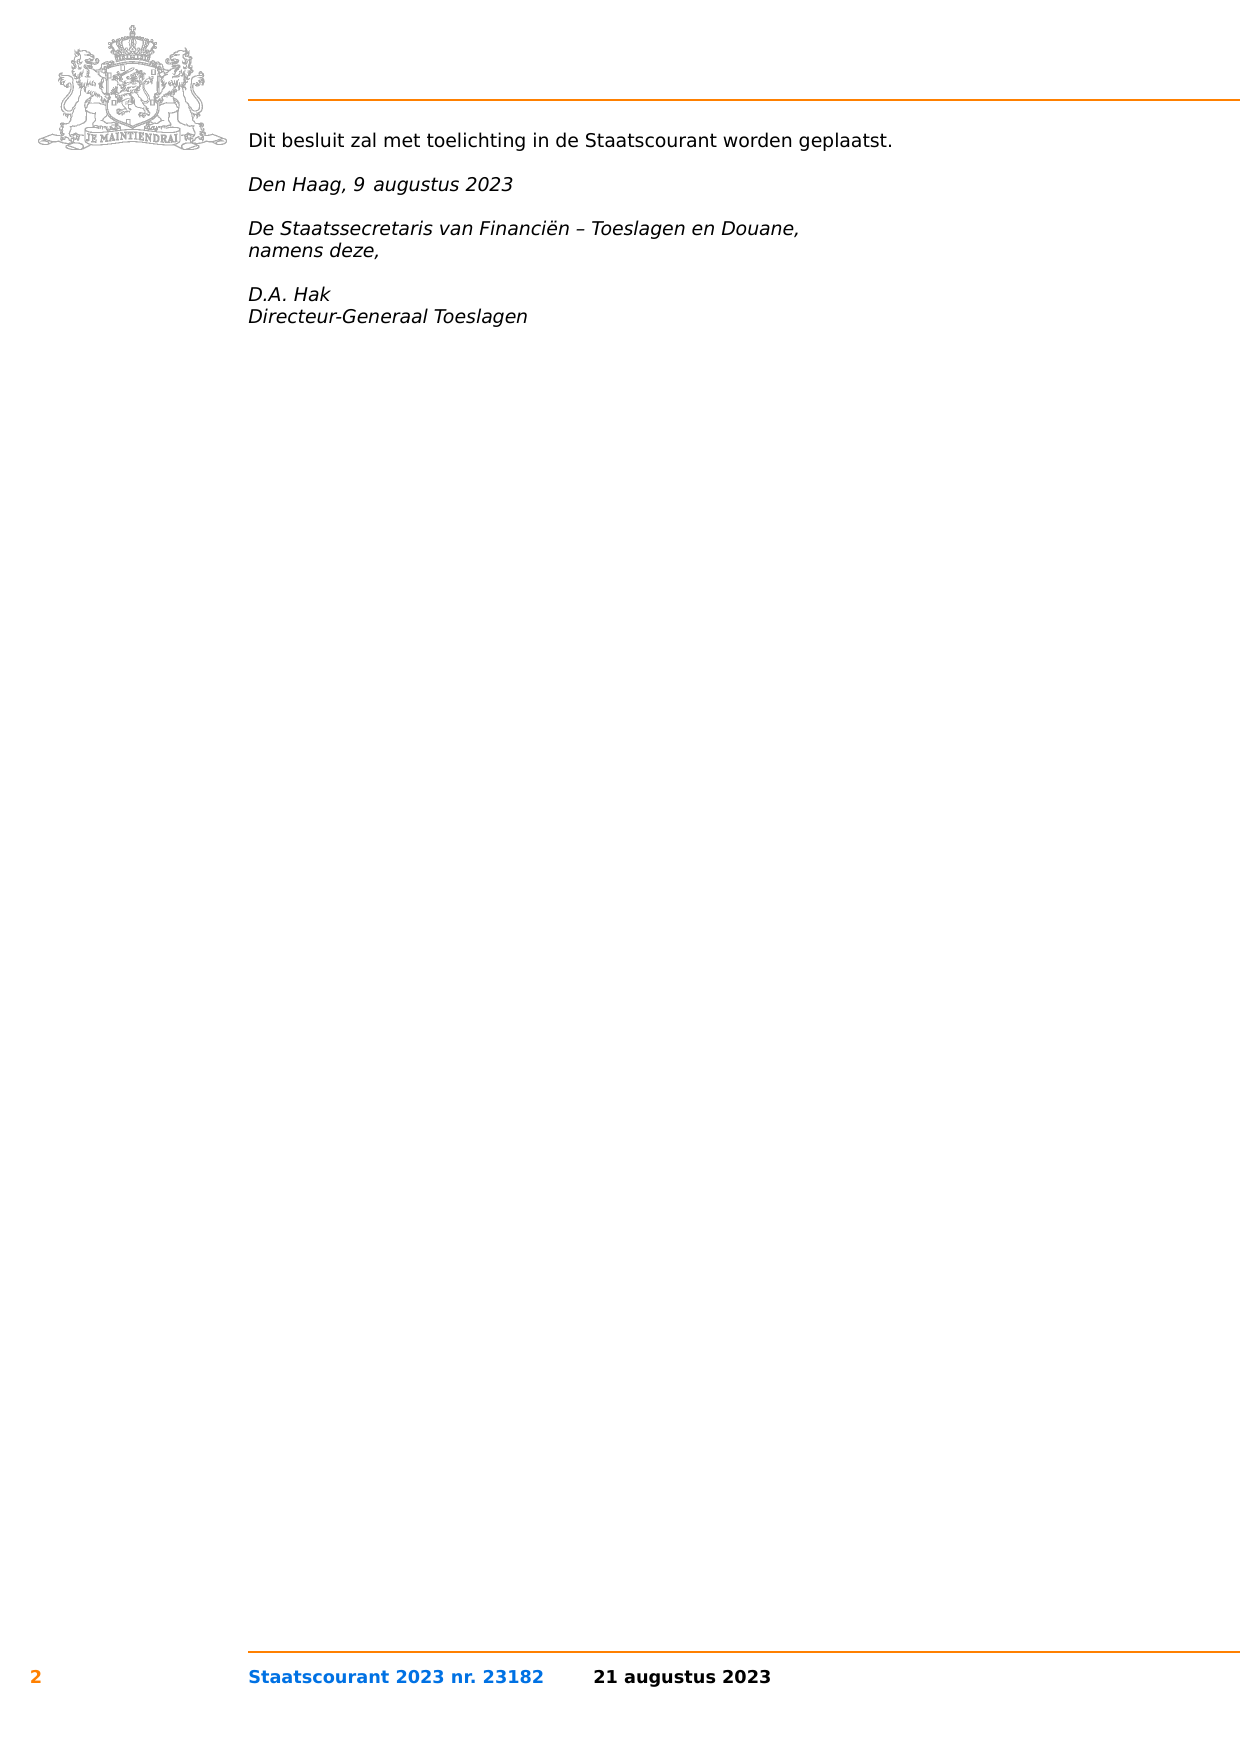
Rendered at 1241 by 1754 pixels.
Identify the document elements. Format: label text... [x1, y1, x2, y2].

text Den Haag, 9 augustus 2023 [248, 174, 1163, 196]
picture [38, 25, 227, 150]
text De Staatssecretaris van Financiën – Toeslagen en Douane, namens deze, D.A. Hak Directeur-Generaal Toeslagen [248, 218, 1163, 327]
text Dit besluit zal met toelichting in de Staatscourant worden geplaatst. [248, 130, 1163, 152]
